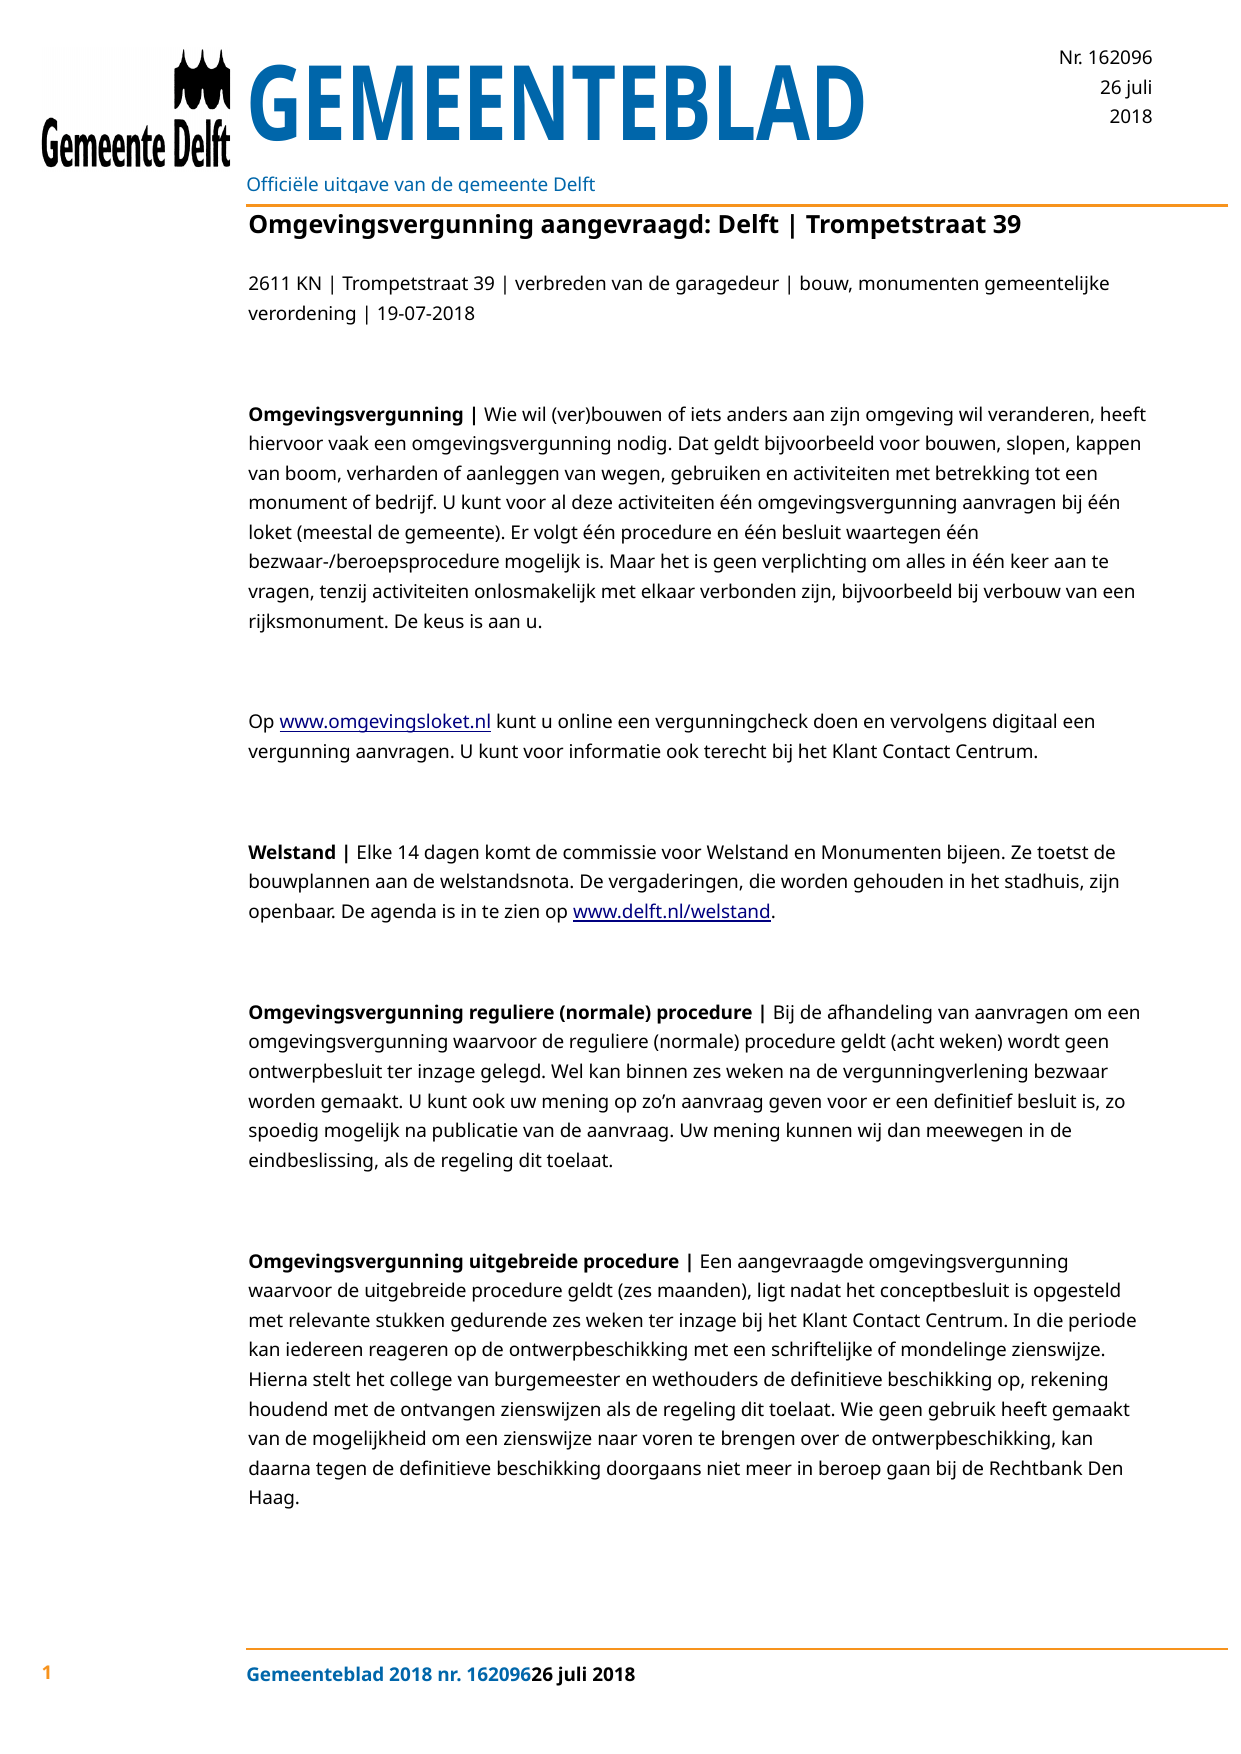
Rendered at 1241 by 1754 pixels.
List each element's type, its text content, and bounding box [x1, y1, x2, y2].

text Omgevingsvergunning | Wie wil (ver)bouwen of iets anders aan zijn omgeving wil veranderen, heeft hiervoor vaak een omgevingsvergunning nodig. Dat geldt bijvoorbeeld voor bouwen, slopen, kappen van boom, verharden of aanleggen van wegen, gebruiken en activiteiten met betrekking tot een monument of bedrijf. U kunt voor al deze activiteiten één omgevingsvergunning aanvragen bij één loket (meestal de gemeente). Er volgt één procedure en één besluit waartegen één bezwaar-/beroepsprocedure mogelijk is. Maar het is geen verplichting om alles in één keer aan te vragen, tenzij activiteiten onlosmakelijk met elkaar verbonden zijn, bijvoorbeeld bij verbouw van een rijksmonument. De keus is aan u. [248, 401, 1152, 633]
text Omgevingsvergunning uitgebreide procedure | Een aangevraagde omgevingsvergunning waarvoor de uitgebreide procedure geldt (zes maanden), ligt nadat het conceptbesluit is opgesteld met relevante stukken gedurende zes weken ter inzage bij het Klant Contact Centrum. In die periode kan iedereen reageren op de ontwerpbeschikking met een schriftelijke of mondelinge zienswijze. Hierna stelt het college van burgemeester en wethouders de definitieve beschikking op, rekening houdend met de ontvangen zienswijzen als de regeling dit toelaat. Wie geen gebruik heeft gemaakt van de mogelijkheid om een zienswijze naar voren te brengen over de ontwerpbeschikking, kan daarna tegen de definitieve beschikking doorgaans niet meer in beroep gaan bij de Rechtbank Den Haag. [248, 1248, 1152, 1510]
text Op www.omgevingsloket.nl kunt u online een vergunningcheck doen en vervolgens digitaal een vergunning aanvragen. U kunt voor informatie ook terecht bij het Klant Contact Centrum. [248, 709, 1152, 764]
picture [41, 47, 231, 172]
text Omgevingsvergunning reguliere (normale) procedure | Bij de afhandeling van aanvragen om een omgevingsvergunning waarvoor de reguliere (normale) procedure geldt (acht weken) wordt geen ontwerpbesluit ter inzage gelegd. Wel kan binnen zes weken na de vergunningverlening bezwaar worden gemaakt. U kunt ook uw mening op zo’n aanvraag geven voor er een definitief besluit is, zo spoedig mogelijk na publicatie van de aanvraag. Uw mening kunnen wij dan meewegen in de eindbeslissing, als de regeling dit toelaat. [248, 999, 1152, 1173]
text Omgevingsvergunning aangevraagd: Delft | Trompetstraat 39 [248, 207, 1152, 241]
text Welstand | Elke 14 dagen komt de commissie voor Welstand en Monumenten bijeen. Ze toetst de bouwplannen aan de welstandsnota. De vergaderingen, die worden gehouden in het stadhuis, zijn openbaar. De agenda is in te zien op www.delft.nl/welstand. [248, 839, 1152, 924]
text 2611 KN | Trompetstraat 39 | verbreden van de garagedeur | bouw, monumenten gemeentelijke verordening | 19-07-2018 [248, 270, 1152, 326]
